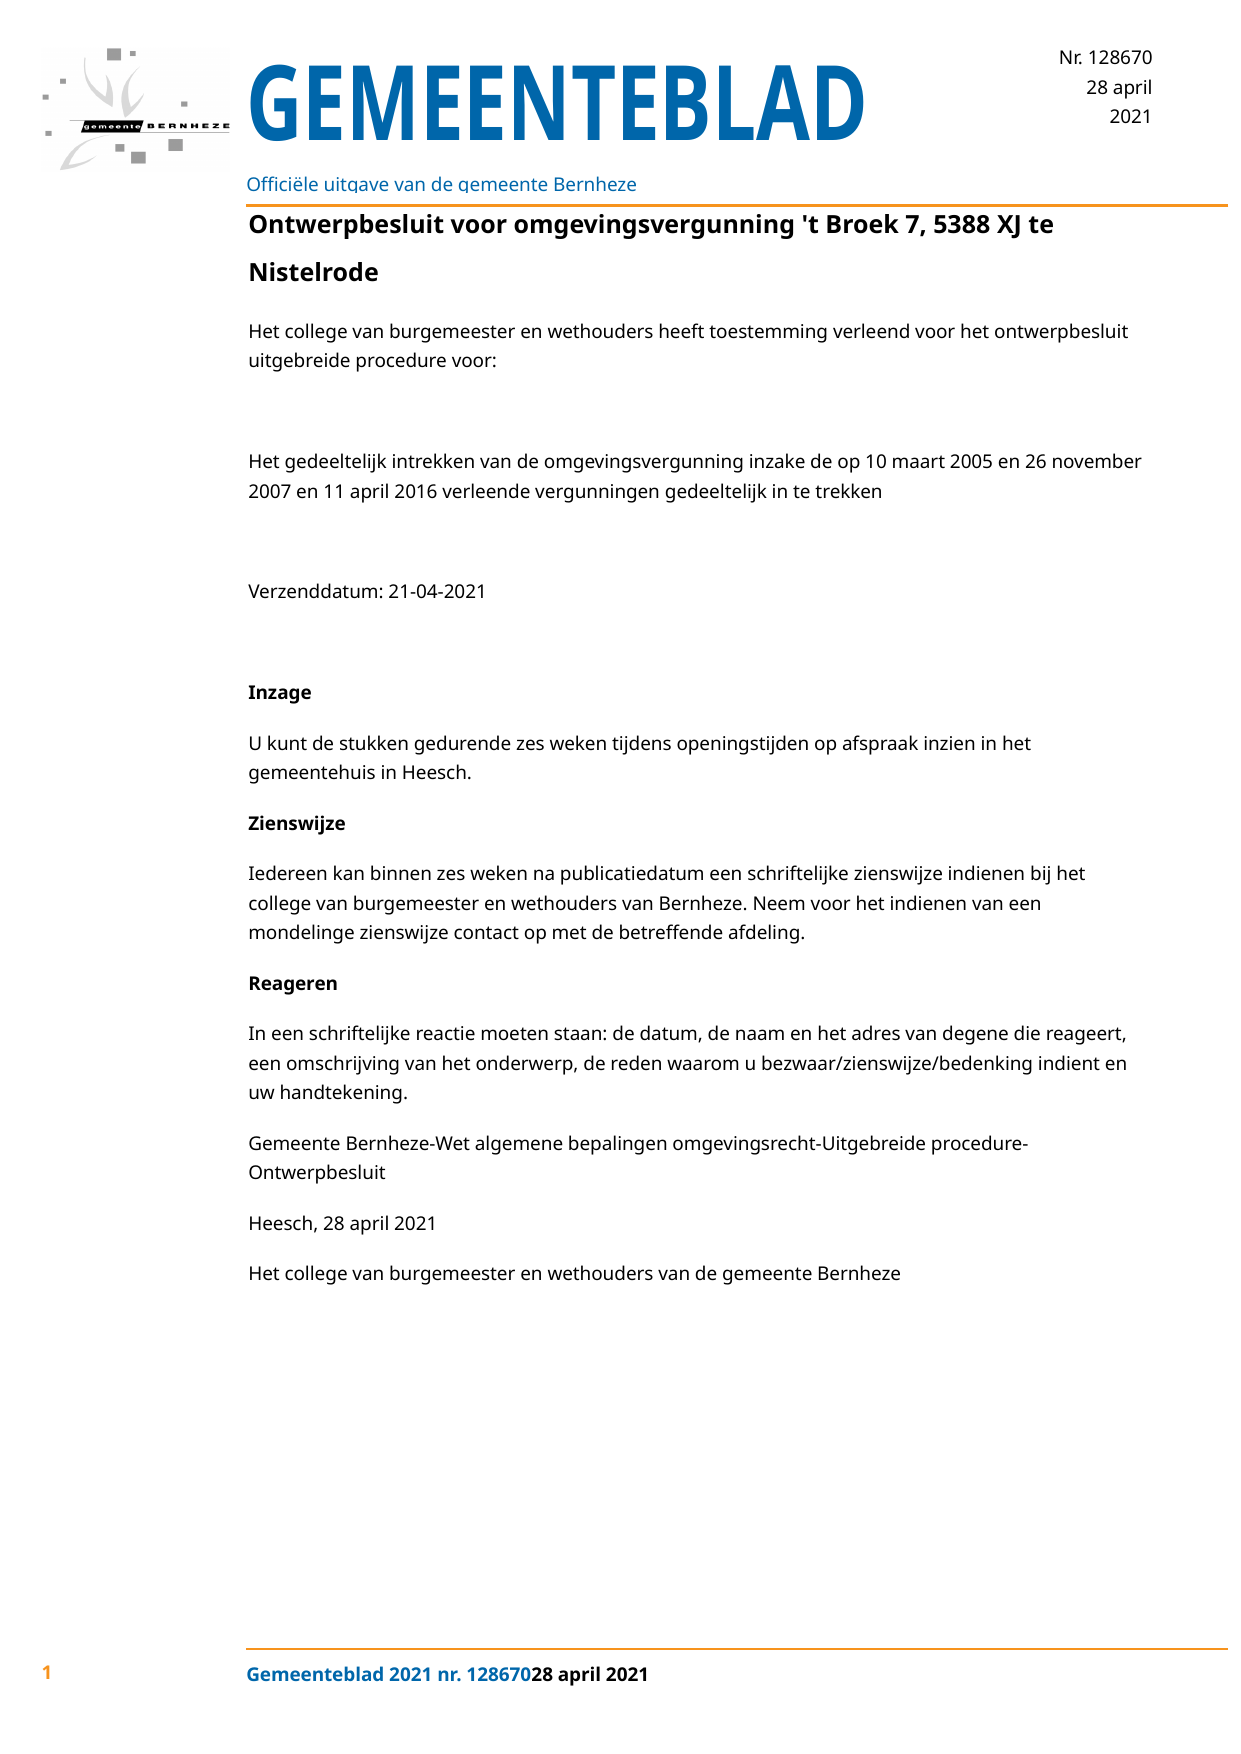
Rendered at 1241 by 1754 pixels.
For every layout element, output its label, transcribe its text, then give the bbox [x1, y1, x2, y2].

picture [41, 47, 231, 172]
text Verzenddatum: 21-04-2021 [248, 579, 1152, 604]
text Iedereen kan binnen zes weken na publicatiedatum een schriftelijke zienswijze indienen bij het college van burgemeester en wethouders van Bernheze. Neem voor het indienen van een mondelinge zienswijze contact op met de betreffende afdeling. [248, 860, 1152, 945]
text Heesch, 28 april 2021 [248, 1210, 1152, 1236]
text Het college van burgemeester en wethouders heeft toestemming verleend voor het ontwerpbesluit uitgebreide procedure voor: [248, 318, 1152, 373]
text Het gedeeltelijk intrekken van de omgevingsvergunning inzake de op 10 maart 2005 en 26 november 2007 en 11 april 2016 verleende vergunningen gedeeltelijk in te trekken [248, 448, 1152, 504]
text Inzage [248, 679, 1152, 705]
text U kunt de stukken gedurende zes weken tijdens openingstijden op afspraak inzien in het gemeentehuis in Heesch. [248, 730, 1152, 785]
text Ontwerpbesluit voor omgevingsvergunning 't Broek 7, 5388 XJ te Nistelrode [248, 207, 1152, 288]
text Zienswijze [248, 810, 1152, 836]
text Gemeente Bernheze-Wet algemene bepalingen omgevingsrecht-Uitgebreide procedure-Ontwerpbesluit [248, 1130, 1152, 1185]
text Het college van burgemeester en wethouders van de gemeente Bernheze [248, 1260, 1152, 1286]
text In een schriftelijke reactie moeten staan: de datum, de naam en het adres van degene die reageert, een omschrijving van het onderwerp, de reden waarom u bezwaar/zienswijze/bedenking indient en uw handtekening. [248, 1020, 1152, 1105]
text Reageren [248, 970, 1152, 996]
